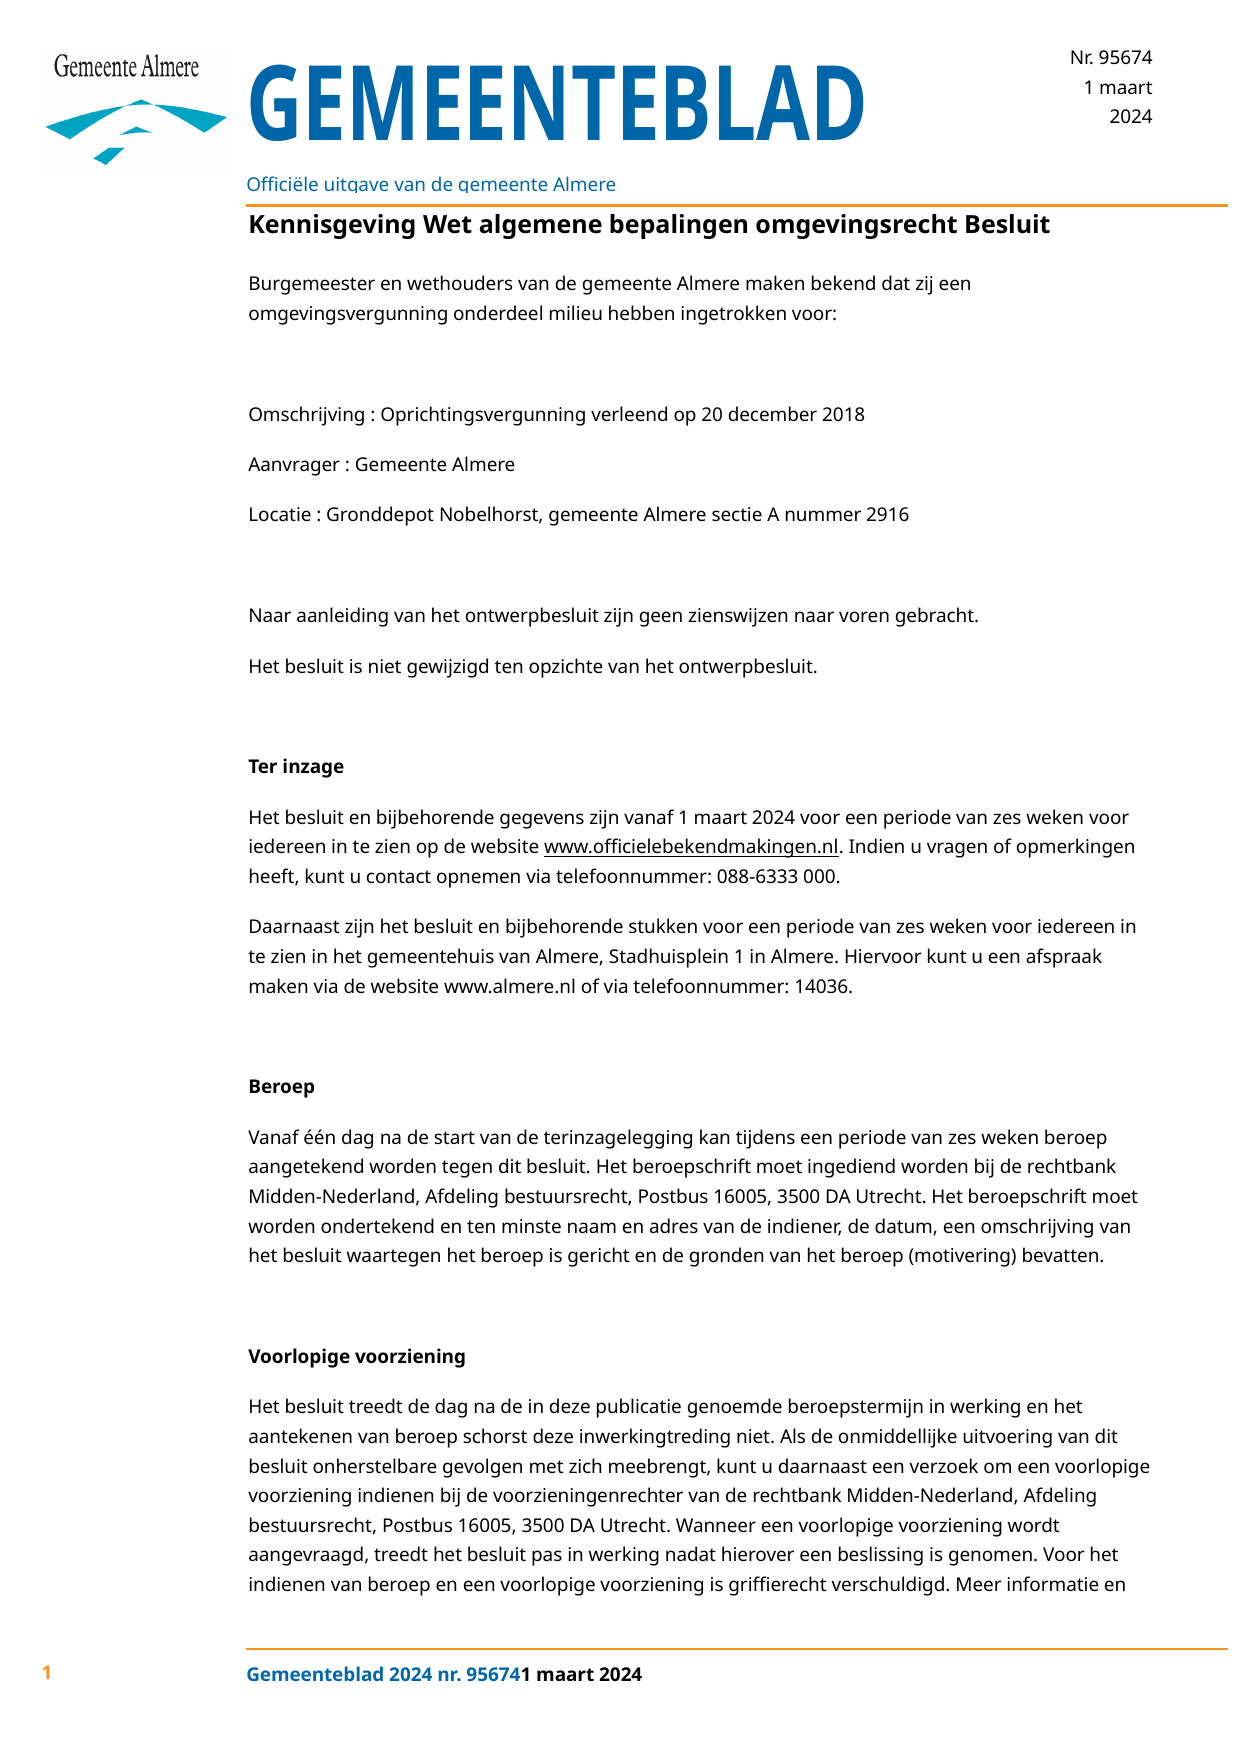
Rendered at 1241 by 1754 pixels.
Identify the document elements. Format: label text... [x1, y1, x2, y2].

text Het besluit treedt de dag na de in deze publicatie genoemde beroepstermijn in werking en het aantekenen van beroep schorst deze inwerkingtreding niet. Als de onmiddellijke uitvoering van dit besluit onherstelbare gevolgen met zich meebrengt, kunt u daarnaast een verzoek om een voorlopige voorziening indienen bij de voorzieningenrechter van de rechtbank Midden-Nederland, Afdeling bestuursrecht, Postbus 16005, 3500 DA Utrecht. Wanneer een voorlopige voorziening wordt aangevraagd, treedt het besluit pas in werking nadat hierover een beslissing is genomen. Voor het indienen van beroep en een voorlopige voorziening is griffierecht verschuldigd. Meer informatie en [248, 1394, 1152, 1597]
text Omschrijving : Oprichtingsvergunning verleend op 20 december 2018 [248, 401, 1152, 426]
text Aanvrager : Gemeente Almere [248, 451, 1152, 477]
text Daarnaast zijn het besluit en bijbehorende stukken voor een periode van zes weken voor iedereen in te zien in het gemeentehuis van Almere, Stadhuisplein 1 in Almere. Hiervoor kunt u een afspraak maken via de website www.almere.nl of via telefoonnummer: 14036. [248, 914, 1152, 998]
text Het besluit is niet gewijzigd ten opzichte van het ontwerpbesluit. [248, 653, 1152, 678]
text Burgemeester en wethouders van de gemeente Almere maken bekend dat zij een omgevingsvergunning onderdeel milieu hebben ingetrokken voor: [248, 270, 1152, 326]
text Ter inzage [248, 754, 1152, 779]
text Kennisgeving Wet algemene bepalingen omgevingsrecht Besluit [248, 207, 1152, 241]
text Beroep [248, 1074, 1152, 1099]
text Locatie : Gronddepot Nobelhorst, gemeente Almere sectie A nummer 2916 [248, 502, 1152, 527]
text Het besluit en bijbehorende gegevens zijn vanaf 1 maart 2024 voor een periode van zes weken voor iedereen in te zien op de website www.officielebekendmakingen.nl. Indien u vragen of opmerkingen heeft, kunt u contact opnemen via telefoonnummer: 088-6333 000. [248, 804, 1152, 889]
text Voorlopige voorziening [248, 1343, 1152, 1369]
text Naar aanleiding van het ontwerpbesluit zijn geen zienswijzen naar voren gebracht. [248, 602, 1152, 628]
text Vanaf één dag na de start van de terinzagelegging kan tijdens een periode van zes weken beroep aangetekend worden tegen dit besluit. Het beroepschrift moet ingediend worden bij de rechtbank Midden-Nederland, Afdeling bestuursrecht, Postbus 16005, 3500 DA Utrecht. Het beroepschrift moet worden ondertekend en ten minste naam en adres van de indiener, de datum, een omschrijving van het besluit waartegen het beroep is gericht en de gronden van het beroep (motivering) bevatten. [248, 1124, 1152, 1268]
picture [41, 47, 231, 172]
